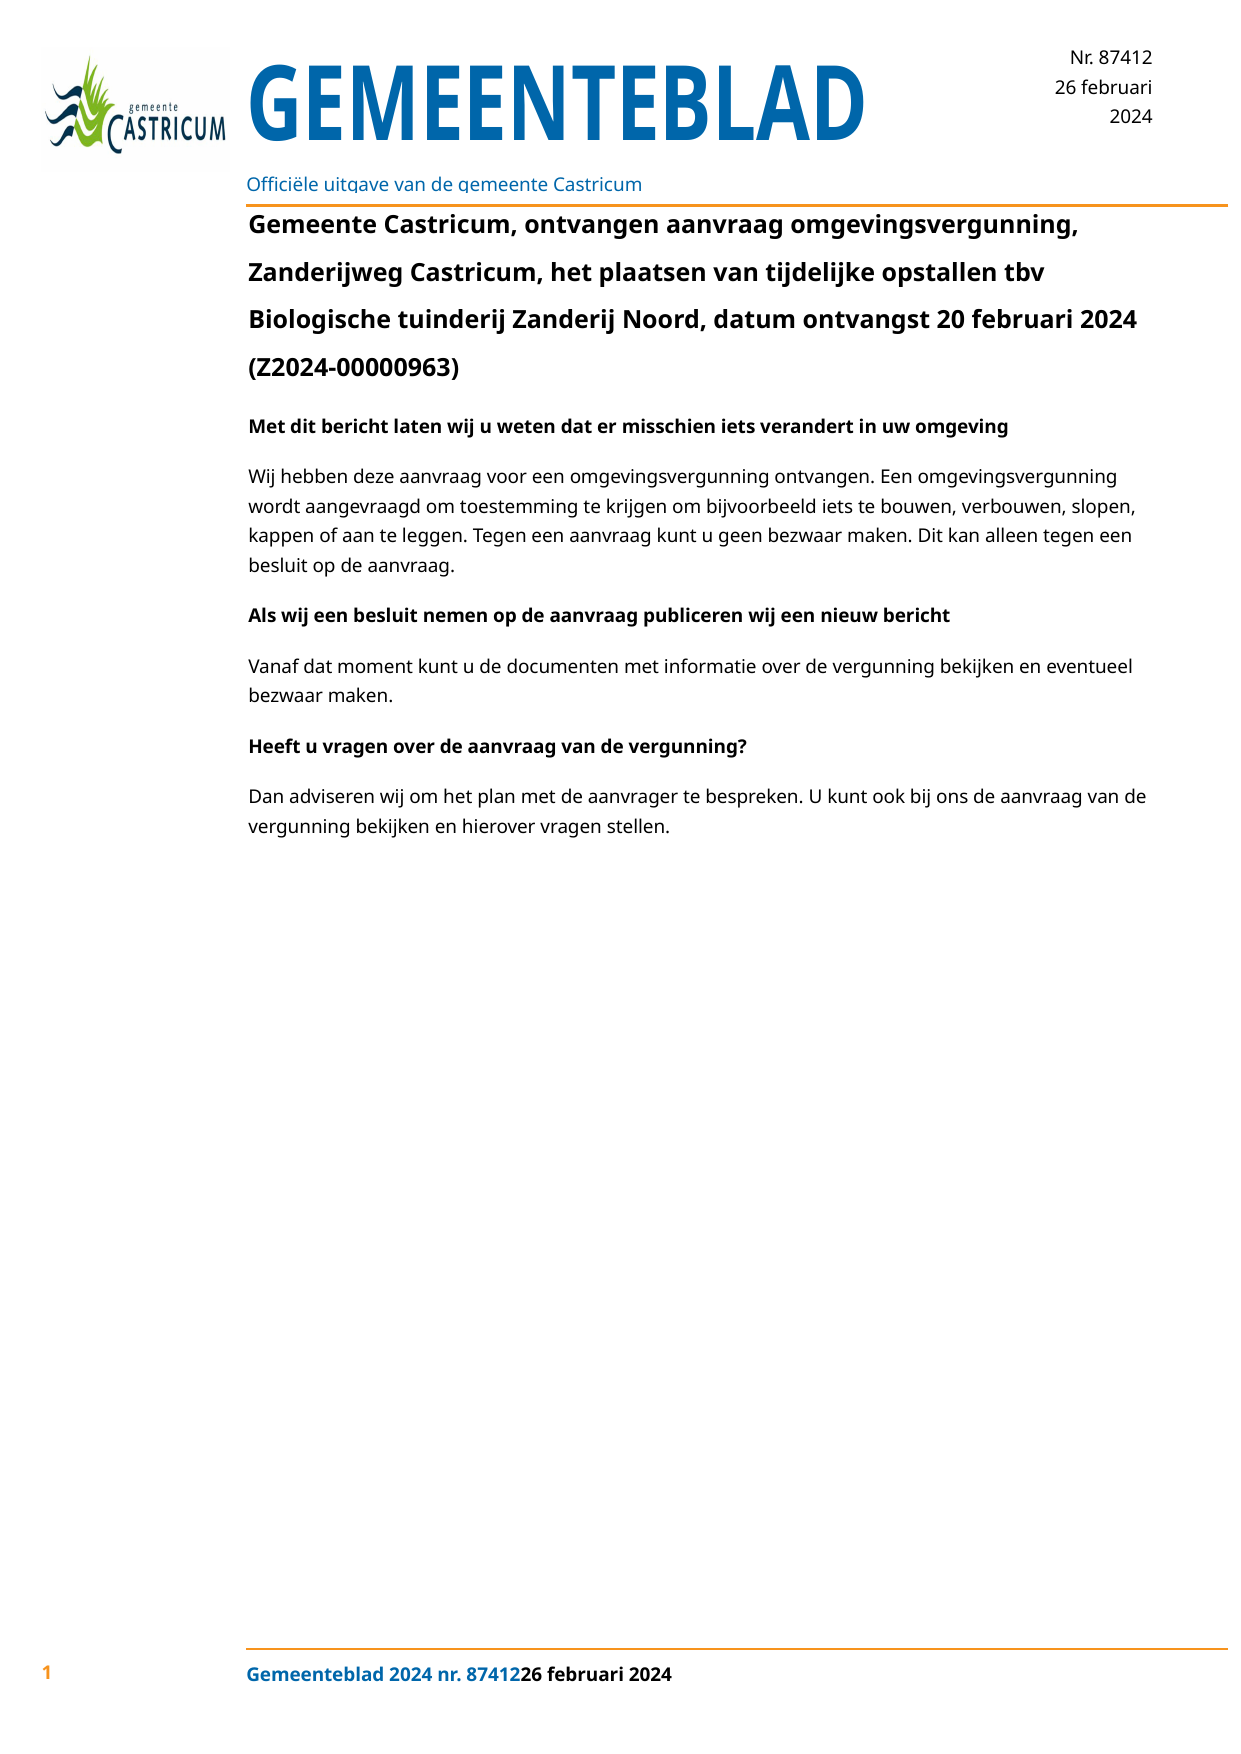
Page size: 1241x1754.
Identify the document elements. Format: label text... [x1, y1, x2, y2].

text Vanaf dat moment kunt u de documenten met informatie over de vergunning bekijken en eventueel bezwaar maken. [248, 653, 1152, 708]
text Wij hebben deze aanvraag voor een omgevingsvergunning ontvangen. Een omgevingsvergunning wordt aangevraagd om toestemming te krijgen om bijvoorbeeld iets te bouwen, verbouwen, slopen, kappen of aan te leggen. Tegen een aanvraag kunt u geen bezwaar maken. Dit kan alleen tegen een besluit op de aanvraag. [248, 463, 1152, 578]
text Heeft u vragen over de aanvraag van de vergunning? [248, 733, 1152, 759]
text Gemeente Castricum, ontvangen aanvraag omgevingsvergunning, Zanderijweg Castricum, het plaatsen van tijdelijke opstallen tbv Biologische tuinderij Zanderij Noord, datum ontvangst 20 februari 2024 (Z2024-00000963) [248, 207, 1152, 384]
text Als wij een besluit nemen op de aanvraag publiceren wij een nieuw bericht [248, 603, 1152, 628]
text Dan adviseren wij om het plan met de aanvrager te bespreken. U kunt ook bij ons de aanvraag van de vergunning bekijken en hierover vragen stellen. [248, 783, 1152, 839]
picture [41, 47, 231, 172]
text Met dit bericht laten wij u weten dat er misschien iets verandert in uw omgeving [248, 413, 1152, 439]
